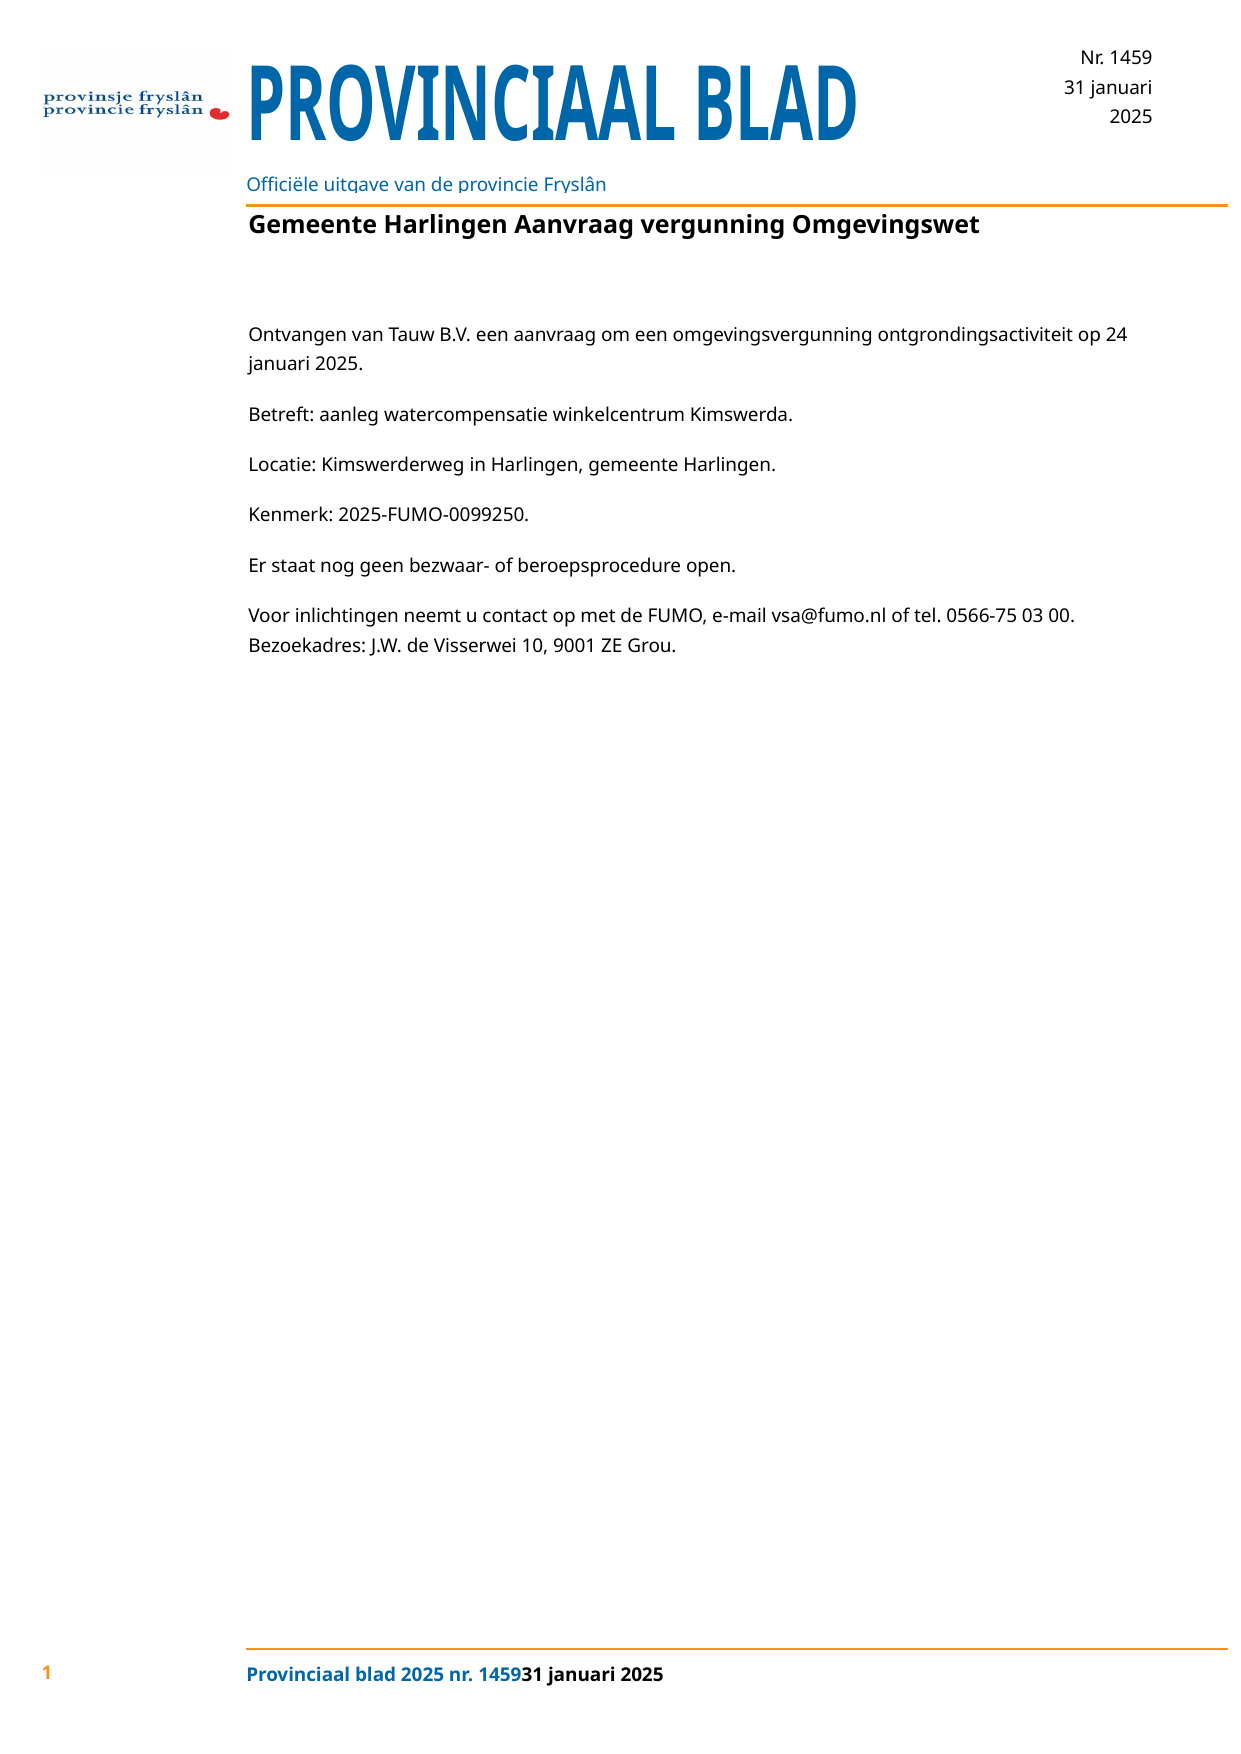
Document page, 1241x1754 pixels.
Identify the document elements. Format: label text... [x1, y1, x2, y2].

text Gemeente Harlingen Aanvraag vergunning Omgevingswet [248, 207, 1152, 241]
text Er staat nog geen bezwaar- of beroepsprocedure open. [248, 552, 1152, 578]
text Locatie: Kimswerderweg in Harlingen, gemeente Harlingen. [248, 451, 1152, 477]
text Voor inlichtingen neemt u contact op met de FUMO, e-mail vsa@fumo.nl of tel. 0566-75 03 00. Bezoekadres: J.W. de Visserwei 10, 9001 ZE Grou. [248, 602, 1152, 658]
picture [41, 47, 231, 172]
text Ontvangen van Tauw B.V. een aanvraag om een omgevingsvergunning ontgrondingsactiviteit op 24 januari 2025. [248, 321, 1152, 376]
text Betreft: aanleg watercompensatie winkelcentrum Kimswerda. [248, 401, 1152, 426]
text Kenmerk: 2025-FUMO-0099250. [248, 502, 1152, 527]
